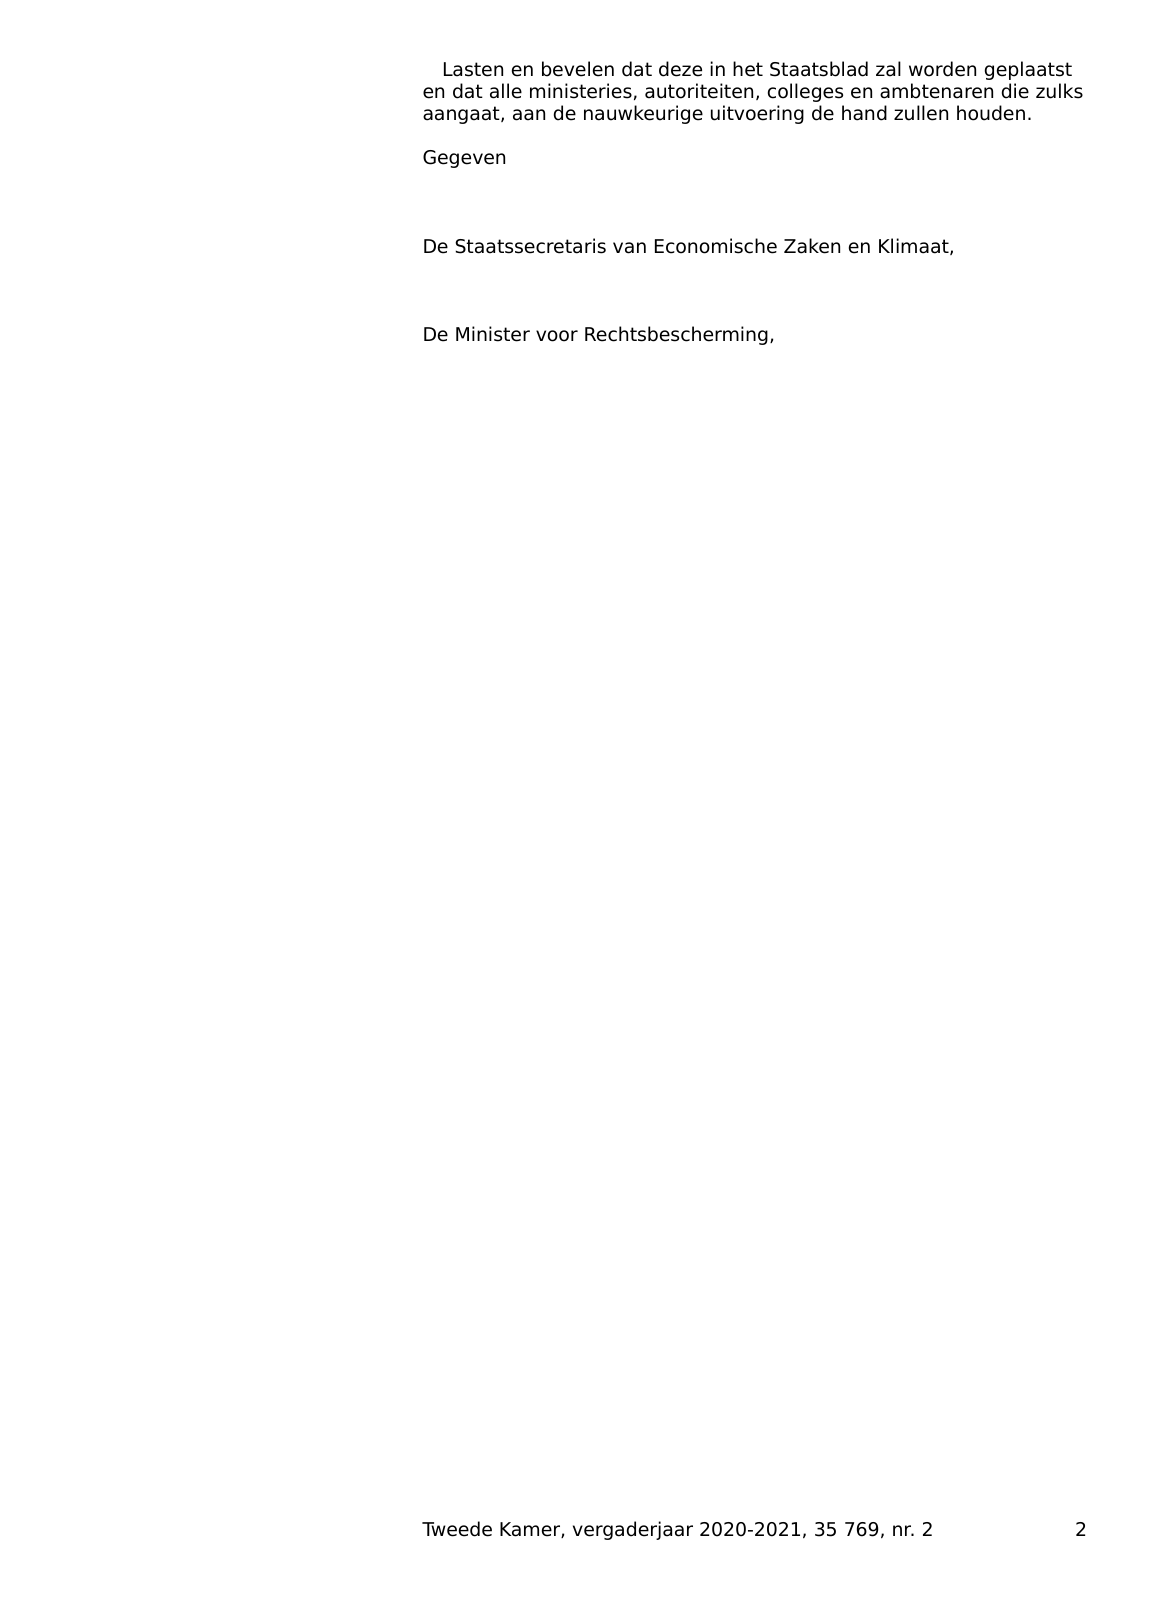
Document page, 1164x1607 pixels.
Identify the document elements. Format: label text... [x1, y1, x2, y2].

text Gegeven [422, 147, 1087, 169]
text De Staatssecretaris van Economische Zaken en Klimaat, [422, 236, 1087, 258]
text Lasten en bevelen dat deze in het Staatsblad zal worden geplaatst en dat alle ministeries, autoriteiten, colleges en ambtenaren die zulks aangaat, aan de nauwkeurige uitvoering de hand zullen houden. [422, 59, 1087, 125]
text De Minister voor Rechtsbescherming, [422, 324, 1087, 346]
